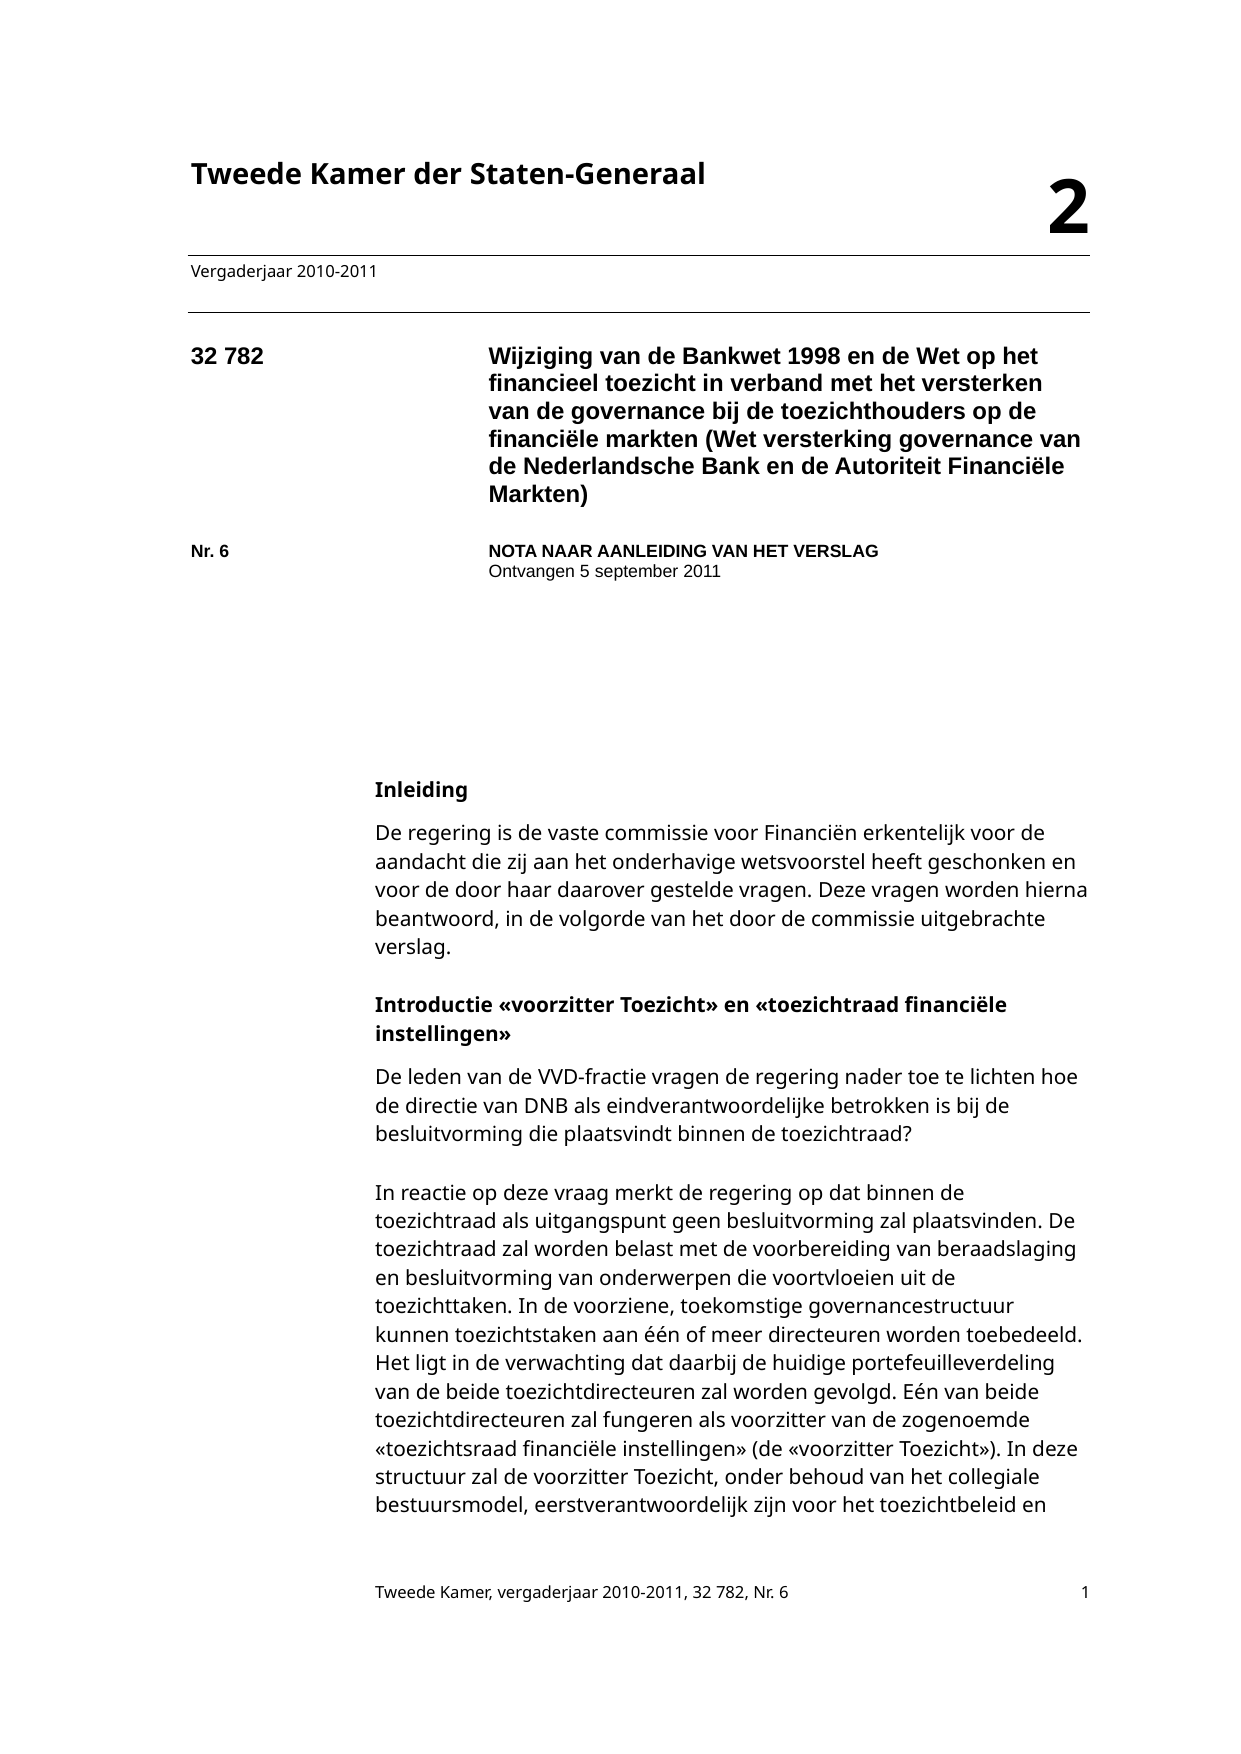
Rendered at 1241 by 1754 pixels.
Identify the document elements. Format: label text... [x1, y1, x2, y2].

text De leden van de VVD-fractie vragen de regering nader toe te lichten hoe de directie van DNB als eindverantwoordelijke betrokken is bij de besluitvorming die plaatsvindt binnen de toezichtraad? [375, 1062, 1090, 1148]
table_cell Wijziging van de Bankwet 1998 en de Wet op het financieel toezicht in verband met het versterken van de governance bij de toezichthouders op de financiële markten (Wet versterking governance van de Nederlandsche Bank en de Autoriteit Financiële Markten) [485, 339, 1090, 537]
text In reactie op deze vraag merkt de regering op dat binnen de toezichtraad als uitgangspunt geen besluitvorming zal plaatsvinden. De toezichtraad zal worden belast met de voorbereiding van beraadslaging en besluitvorming van onderwerpen die voortvloeien uit de toezichttaken. In de voorziene, toekomstige governancestructuur kunnen toezichtstaken aan één of meer directeuren worden toebedeeld. Het ligt in de verwachting dat daarbij de huidige portefeuilleverdeling van de beide toezichtdirecteuren zal worden gevolgd. Eén van beide toezichtdirecteuren zal fungeren als voorzitter van de zogenoemde «toezichtsraad financiële instellingen» (de «voorzitter Toezicht»). In deze structuur zal de voorzitter Toezicht, onder behoud van het collegiale bestuursmodel, eerstverantwoordelijk zijn voor het toezichtbeleid en [375, 1178, 1090, 1519]
table_cell Nr. 6 [188, 538, 485, 656]
table_cell NOTA NAAR AANLEIDING VAN HET VERSLAG Ontvangen 5 september 2011 [485, 538, 1090, 656]
text De regering is de vaste commissie voor Financiën erkentelijk voor de aandacht die zij aan het onderhavige wetsvoorstel heeft geschonken en voor de door haar daarover gestelde vragen. Deze vragen worden hierna beantwoord, in de volgorde van het door de commissie uitgebrachte verslag. [375, 818, 1090, 961]
table_cell [485, 313, 1090, 339]
table_header Tweede Kamer der Staten-Generaal [188, 150, 909, 255]
table_cell [485, 256, 1090, 312]
table_cell [188, 313, 485, 339]
table_header 2 [910, 150, 1090, 255]
text Inleiding [375, 775, 1090, 803]
table_cell 32 782 [188, 339, 485, 537]
table_cell Vergaderjaar 2010-2011 [188, 256, 485, 312]
text Introductie «voorzitter Toezicht» en «toezichtraad financiële instellingen» [375, 991, 1090, 1047]
